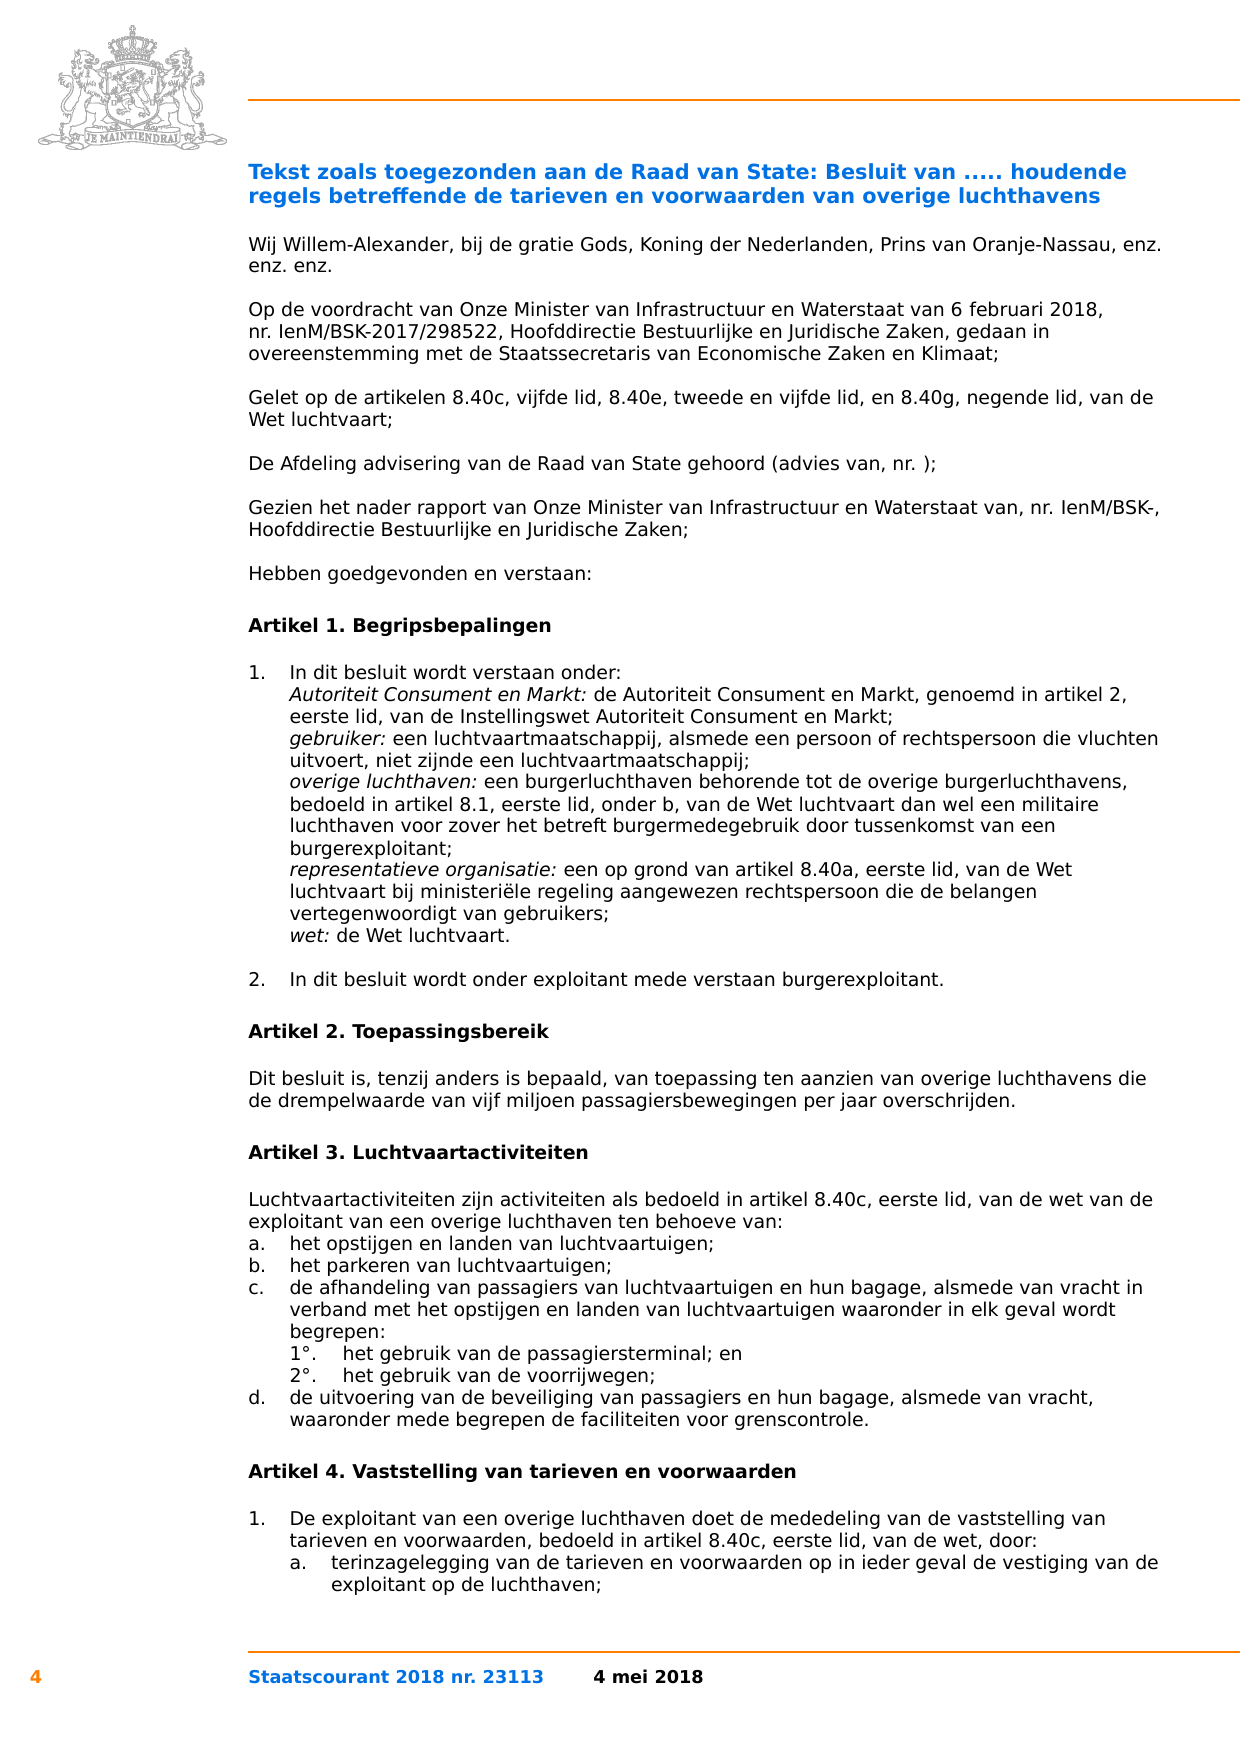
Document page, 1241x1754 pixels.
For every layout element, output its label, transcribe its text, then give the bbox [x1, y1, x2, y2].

picture [38, 25, 227, 150]
text overige luchthaven: een burgerluchthaven behorende tot de overige burgerluchthavens, bedoeld in artikel 8.1, eerste lid, onder b, van de Wet luchtvaart dan wel een militaire luchthaven voor zover het betreft burgermedegebruik door tussenkomst van een burgerexploitant; [289, 771, 1163, 859]
text Gelet op de artikelen 8.40c, vijfde lid, 8.40e, tweede en vijfde lid, en 8.40g, negende lid, van de Wet luchtvaart; [248, 387, 1163, 431]
text Op de voordracht van Onze Minister van Infrastructuur en Waterstaat van 6 februari 2018, nr. IenM/BSK-2017/298522, Hoofddirectie Bestuurlijke en Juridische Zaken, gedaan in overeenstemming met de Staatssecretaris van Economische Zaken en Klimaat; [248, 299, 1163, 365]
subtitle Artikel 2. Toepassingsbereik [248, 1021, 1163, 1043]
text 1. De exploitant van een overige luchthaven doet de mededeling van de vaststelling van tarieven en voorwaarden, bedoeld in artikel 8.40c, eerste lid, van de wet, door: [248, 1508, 1163, 1552]
text 1. In dit besluit wordt verstaan onder: [248, 662, 1163, 683]
text De Afdeling advisering van de Raad van State gehoord (advies van, nr. ); [248, 453, 1163, 475]
text representatieve organisatie: een op grond van artikel 8.40a, eerste lid, van de Wet luchtvaart bij ministeriële regeling aangewezen rechtspersoon die de belangen vertegenwoordigt van gebruikers; [289, 859, 1163, 925]
text Autoriteit Consument en Markt: de Autoriteit Consument en Markt, genoemd in artikel 2, eerste lid, van de Instellingswet Autoriteit Consument en Markt; [289, 683, 1163, 727]
text a. het opstijgen en landen van luchtvaartuigen; [248, 1233, 1163, 1255]
text 2°. het gebruik van de voorrijwegen; [289, 1365, 1163, 1387]
text Hebben goedgevonden en verstaan: [248, 563, 1163, 584]
text Luchtvaartactiviteiten zijn activiteiten als bedoeld in artikel 8.40c, eerste lid, van de wet van de exploitant van een overige luchthaven ten behoeve van: [248, 1189, 1163, 1233]
text 1°. het gebruik van de passagiersterminal; en [289, 1343, 1163, 1365]
subtitle Artikel 1. Begripsbepalingen [248, 614, 1163, 637]
text Dit besluit is, tenzij anders is bepaald, van toepassing ten aanzien van overige luchthavens die de drempelwaarde van vijf miljoen passagiersbewegingen per jaar overschrijden. [248, 1068, 1163, 1112]
text gebruiker: een luchtvaartmaatschappij, alsmede een persoon of rechtspersoon die vluchten uitvoert, niet zijnde een luchtvaartmaatschappij; [289, 727, 1163, 771]
text wet: de Wet luchtvaart. [289, 925, 1163, 947]
text Gezien het nader rapport van Onze Minister van Infrastructuur en Waterstaat van, nr. IenM/BSK-, Hoofddirectie Bestuurlijke en Juridische Zaken; [248, 497, 1163, 541]
subtitle Artikel 3. Luchtvaartactiviteiten [248, 1142, 1163, 1164]
text d. de uitvoering van de beveiliging van passagiers en hun bagage, alsmede van vracht, waaronder mede begrepen de faciliteiten voor grenscontrole. [248, 1387, 1163, 1431]
text b. het parkeren van luchtvaartuigen; [248, 1255, 1163, 1277]
subtitle Artikel 4. Vaststelling van tarieven en voorwaarden [248, 1461, 1163, 1483]
text 2. In dit besluit wordt onder exploitant mede verstaan burgerexploitant. [248, 969, 1163, 991]
text a. terinzagelegging van de tarieven en voorwaarden op in ieder geval de vestiging van de exploitant op de luchthaven; [289, 1552, 1163, 1596]
subtitle Tekst zoals toegezonden aan de Raad van State: Besluit van ..... houdende regels betreffende de tarieven en voorwaarden van overige luchthavens [248, 160, 1163, 208]
text Wij Willem-Alexander, bij de gratie Gods, Koning der Nederlanden, Prins van Oranje-Nassau, enz. enz. enz. [248, 233, 1163, 277]
text c. de afhandeling van passagiers van luchtvaartuigen en hun bagage, alsmede van vracht in verband met het opstijgen en landen van luchtvaartuigen waaronder in elk geval wordt begrepen: [248, 1277, 1163, 1343]
